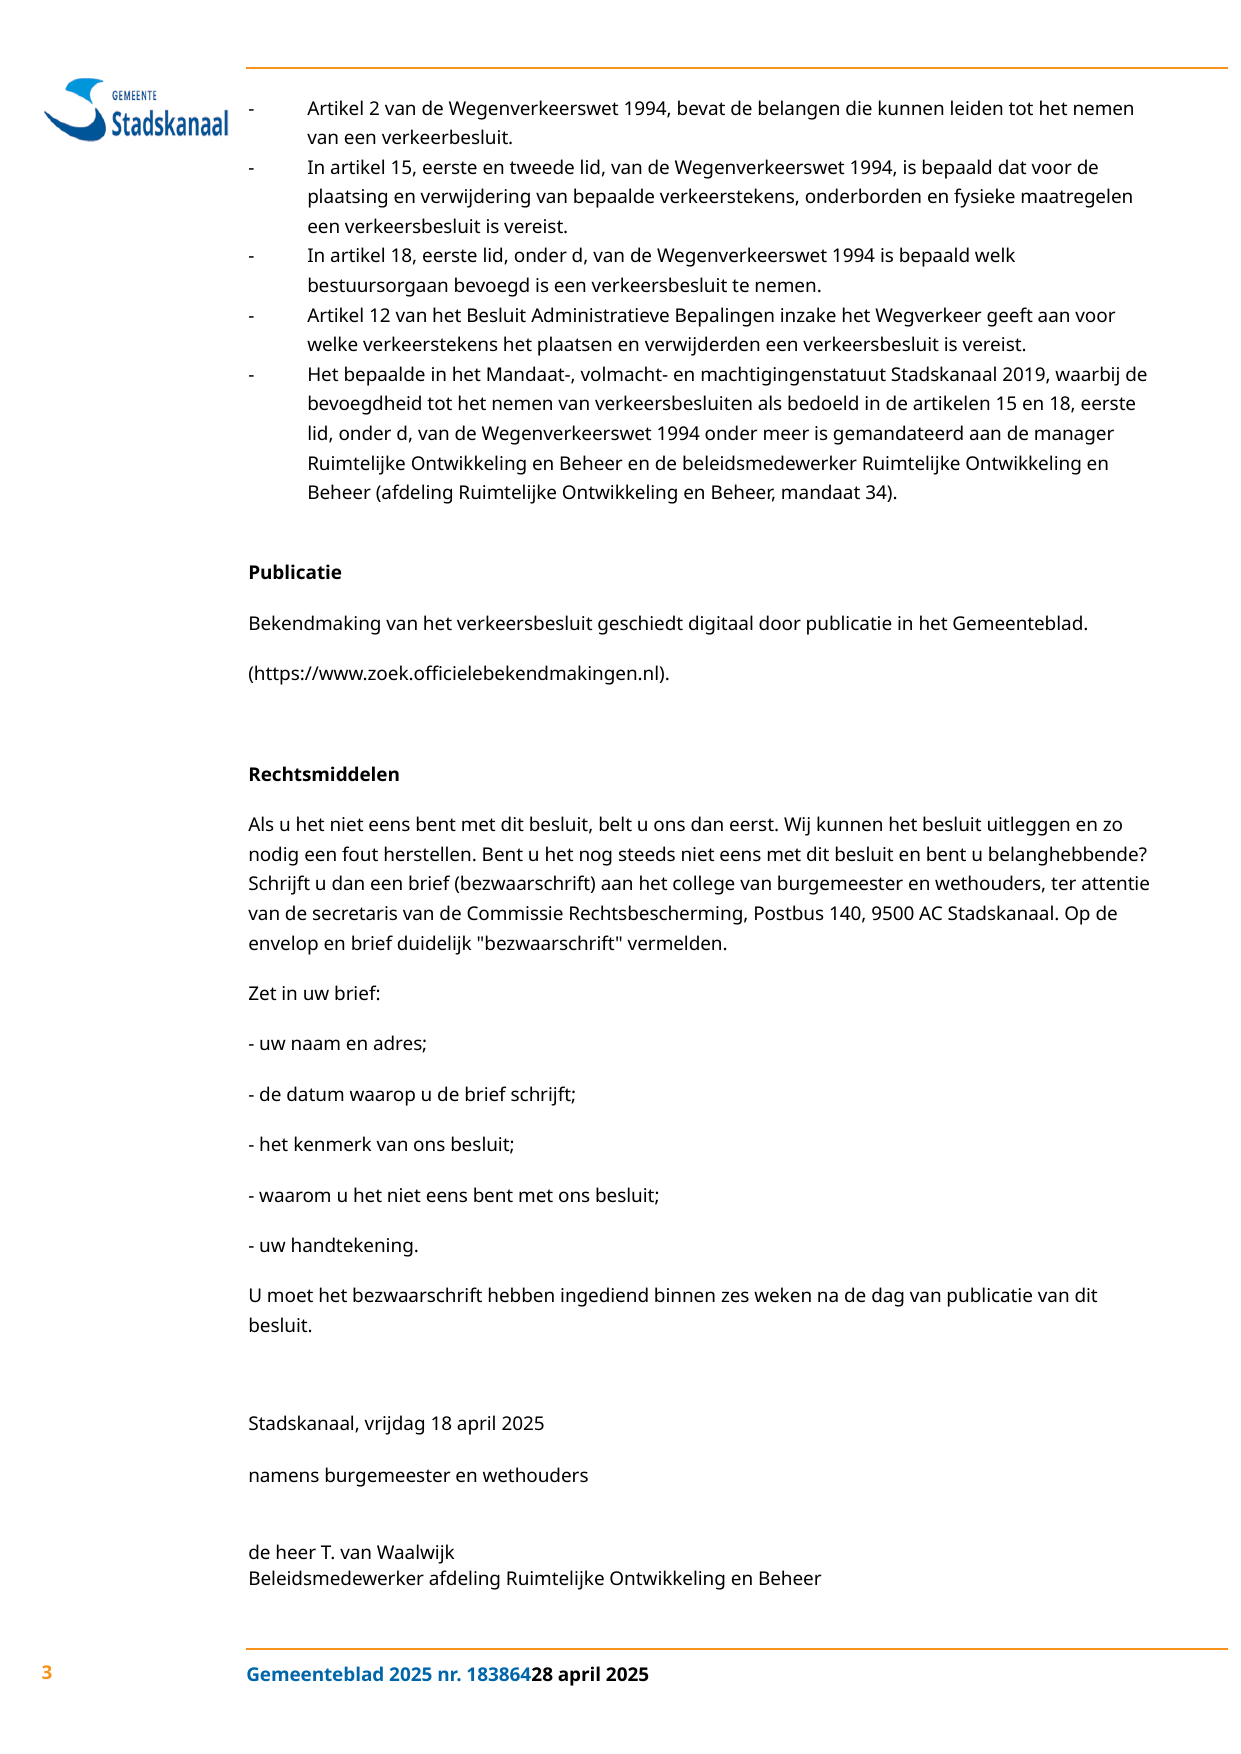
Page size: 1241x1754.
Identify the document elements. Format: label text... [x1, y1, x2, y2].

text - het kenmerk van ons besluit; [248, 1131, 1152, 1157]
text - waarom u het niet eens bent met ons besluit; [248, 1182, 1152, 1208]
text Stadskanaal, vrijdag 18 april 2025 [248, 1411, 1152, 1436]
text Rechtsmiddelen [248, 761, 1152, 787]
list In artikel 18, eerste lid, onder d, van de Wegenverkeerswet 1994 is bepaald welk bestuursorgaan bevoegd is een verkeersbesluit te nemen. [248, 243, 1152, 298]
text (https://www.zoek.officielebekendmakingen.nl). [248, 660, 1152, 686]
text U moet het bezwaarschrift hebben ingediend binnen zes weken na de dag van publicatie van dit besluit. [248, 1283, 1152, 1338]
text Bekendmaking van het verkeersbesluit geschiedt digitaal door publicatie in het Gemeenteblad. [248, 610, 1152, 636]
text Zet in uw brief: [248, 980, 1152, 1006]
text - uw handtekening. [248, 1232, 1152, 1258]
text Publicatie [248, 559, 1152, 585]
text de heer T. van Waalwijk [248, 1539, 1152, 1565]
list Artikel 2 van de Wegenverkeerswet 1994, bevat de belangen die kunnen leiden tot het nemen van een verkeerbesluit. [248, 95, 1152, 150]
text - uw naam en adres; [248, 1031, 1152, 1056]
text - de datum waarop u de brief schrijft; [248, 1081, 1152, 1107]
text Beleidsmedewerker afdeling Ruimtelijke Ontwikkeling en Beheer [248, 1565, 1152, 1591]
list Het bepaalde in het Mandaat-, volmacht- en machtigingenstatuut Stadskanaal 2019, waarbij de bevoegdheid tot het nemen van verkeersbesluiten als bedoeld in de artikelen 15 en 18, eerste lid, onder d, van de Wegenverkeerswet 1994 onder meer is gemandateerd aan de manager Ruimtelijke Ontwikkeling en Beheer en de beleidsmedewerker Ruimtelijke Ontwikkeling en Beheer (afdeling Ruimtelijke Ontwikkeling en Beheer, mandaat 34). [248, 361, 1152, 505]
text Als u het niet eens bent met dit besluit, belt u ons dan eerst. Wij kunnen het besluit uitleggen en zo nodig een fout herstellen. Bent u het nog steeds niet eens met dit besluit en bent u belanghebbende? Schrijft u dan een brief (bezwaarschrift) aan het college van burgemeester en wethouders, ter attentie van de secretaris van de Commissie Rechtsbescherming, Postbus 140, 9500 AC Stadskanaal. Op de envelop en brief duidelijk "bezwaarschrift" vermelden. [248, 811, 1152, 956]
picture [41, 47, 231, 172]
text namens burgemeester en wethouders [248, 1462, 1152, 1488]
list In artikel 15, eerste en tweede lid, van de Wegenverkeerswet 1994, is bepaald dat voor de plaatsing en verwijdering van bepaalde verkeerstekens, onderborden en fysieke maatregelen een verkeersbesluit is vereist. [248, 154, 1152, 239]
list Artikel 12 van het Besluit Administratieve Bepalingen inzake het Wegverkeer geeft aan voor welke verkeerstekens het plaatsen en verwijderden een verkeersbesluit is vereist. [248, 302, 1152, 357]
